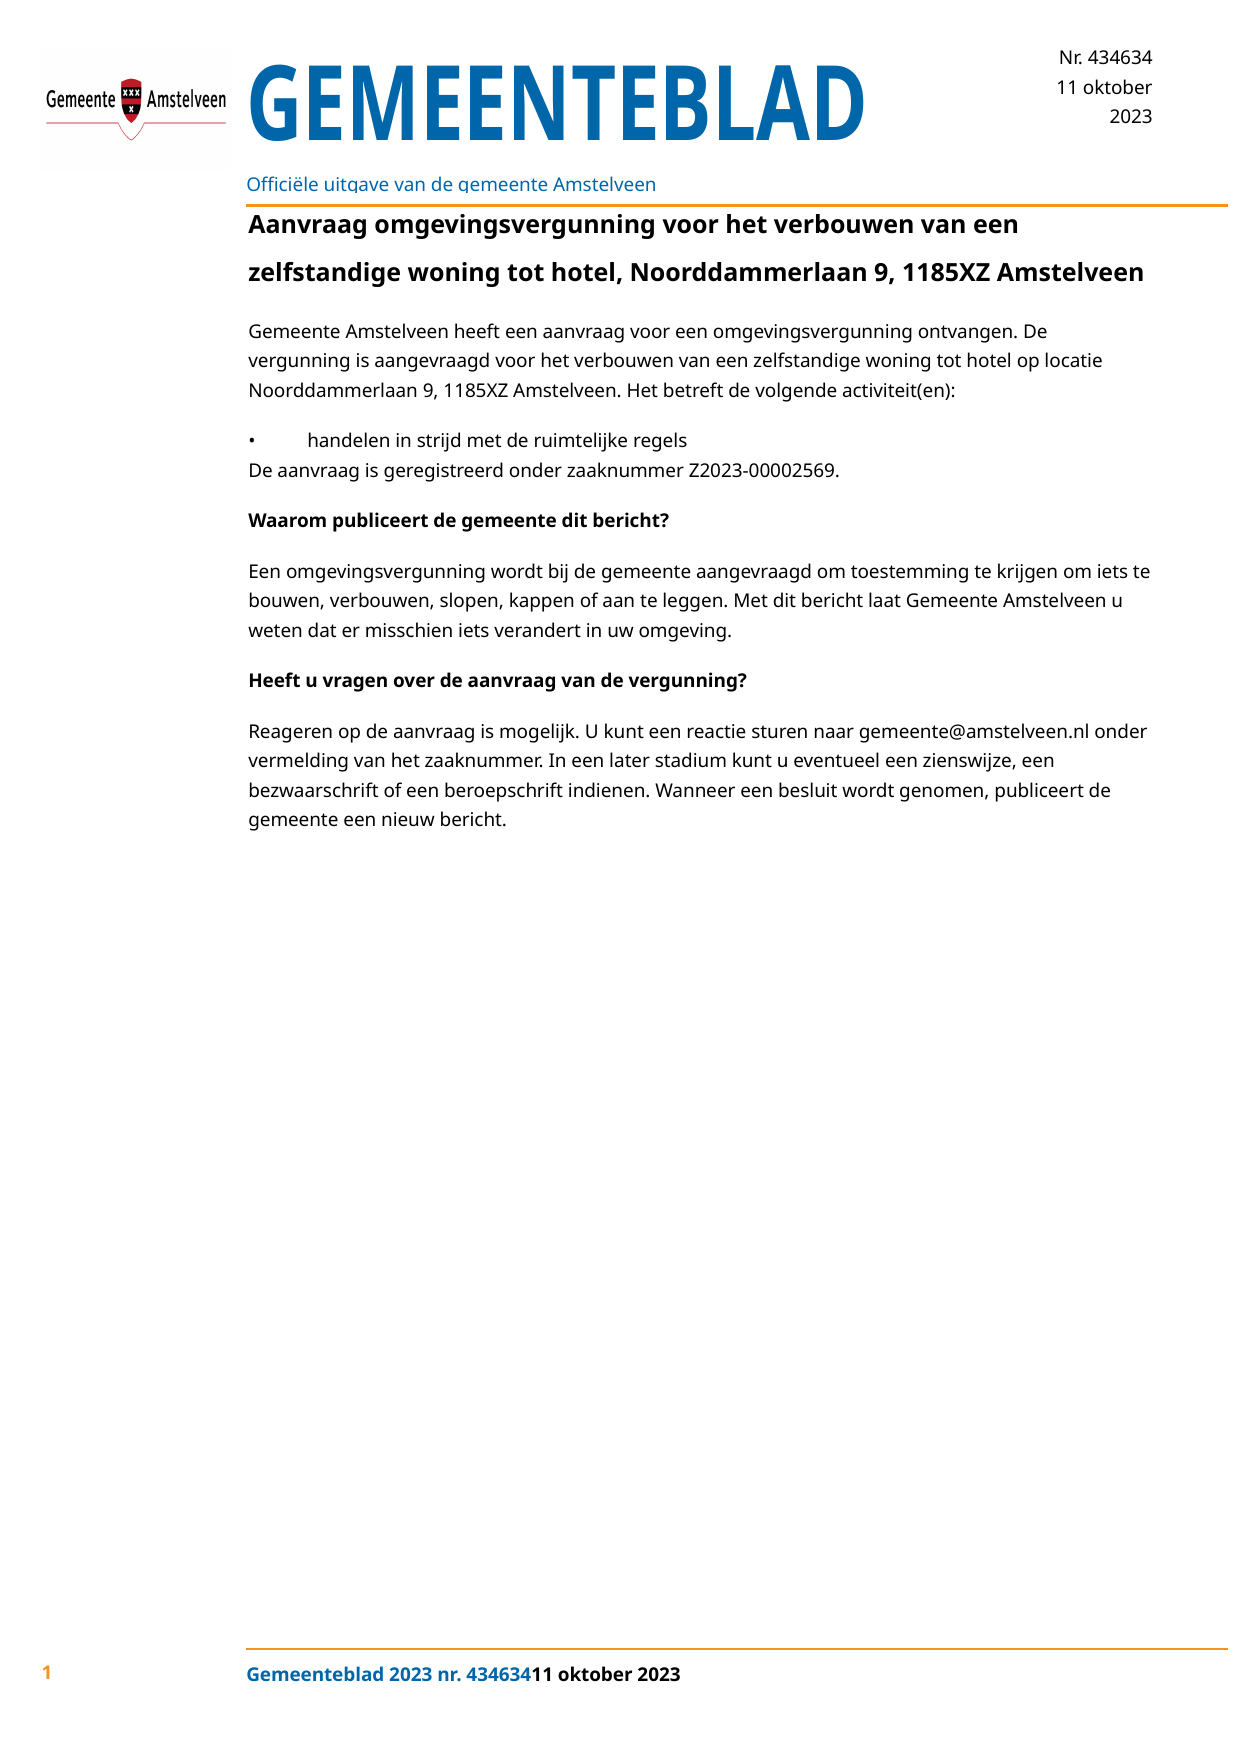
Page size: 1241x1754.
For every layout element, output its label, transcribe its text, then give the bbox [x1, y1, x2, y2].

text Waarom publiceert de gemeente dit bericht? [248, 507, 1152, 533]
text Reageren op de aanvraag is mogelijk. U kunt een reactie sturen naar gemeente@amstelveen.nl onder vermelding van het zaaknummer. In een later stadium kunt u eventueel een zienswijze, een bezwaarschrift of een beroepschrift indienen. Wanneer een besluit wordt genomen, publiceert de gemeente een nieuw bericht. [248, 718, 1152, 832]
text Gemeente Amstelveen heeft een aanvraag voor een omgevingsvergunning ontvangen. De vergunning is aangevraagd voor het verbouwen van een zelfstandige woning tot hotel op locatie Noorddammerlaan 9, 1185XZ Amstelveen. Het betreft de volgende activiteit(en): [248, 318, 1152, 403]
text Een omgevingsvergunning wordt bij de gemeente aangevraagd om toestemming te krijgen om iets te bouwen, verbouwen, slopen, kappen of aan te leggen. Met dit bericht laat Gemeente Amstelveen u weten dat er misschien iets verandert in uw omgeving. [248, 558, 1152, 643]
text Aanvraag omgevingsvergunning voor het verbouwen van een zelfstandige woning tot hotel, Noorddammerlaan 9, 1185XZ Amstelveen [248, 207, 1152, 288]
text Heeft u vragen over de aanvraag van de vergunning? [248, 667, 1152, 693]
picture [41, 47, 231, 172]
text De aanvraag is geregistreerd onder zaaknummer Z2023-00002569. [248, 457, 1152, 483]
list handelen in strijd met de ruimtelijke regels [248, 427, 1152, 453]
